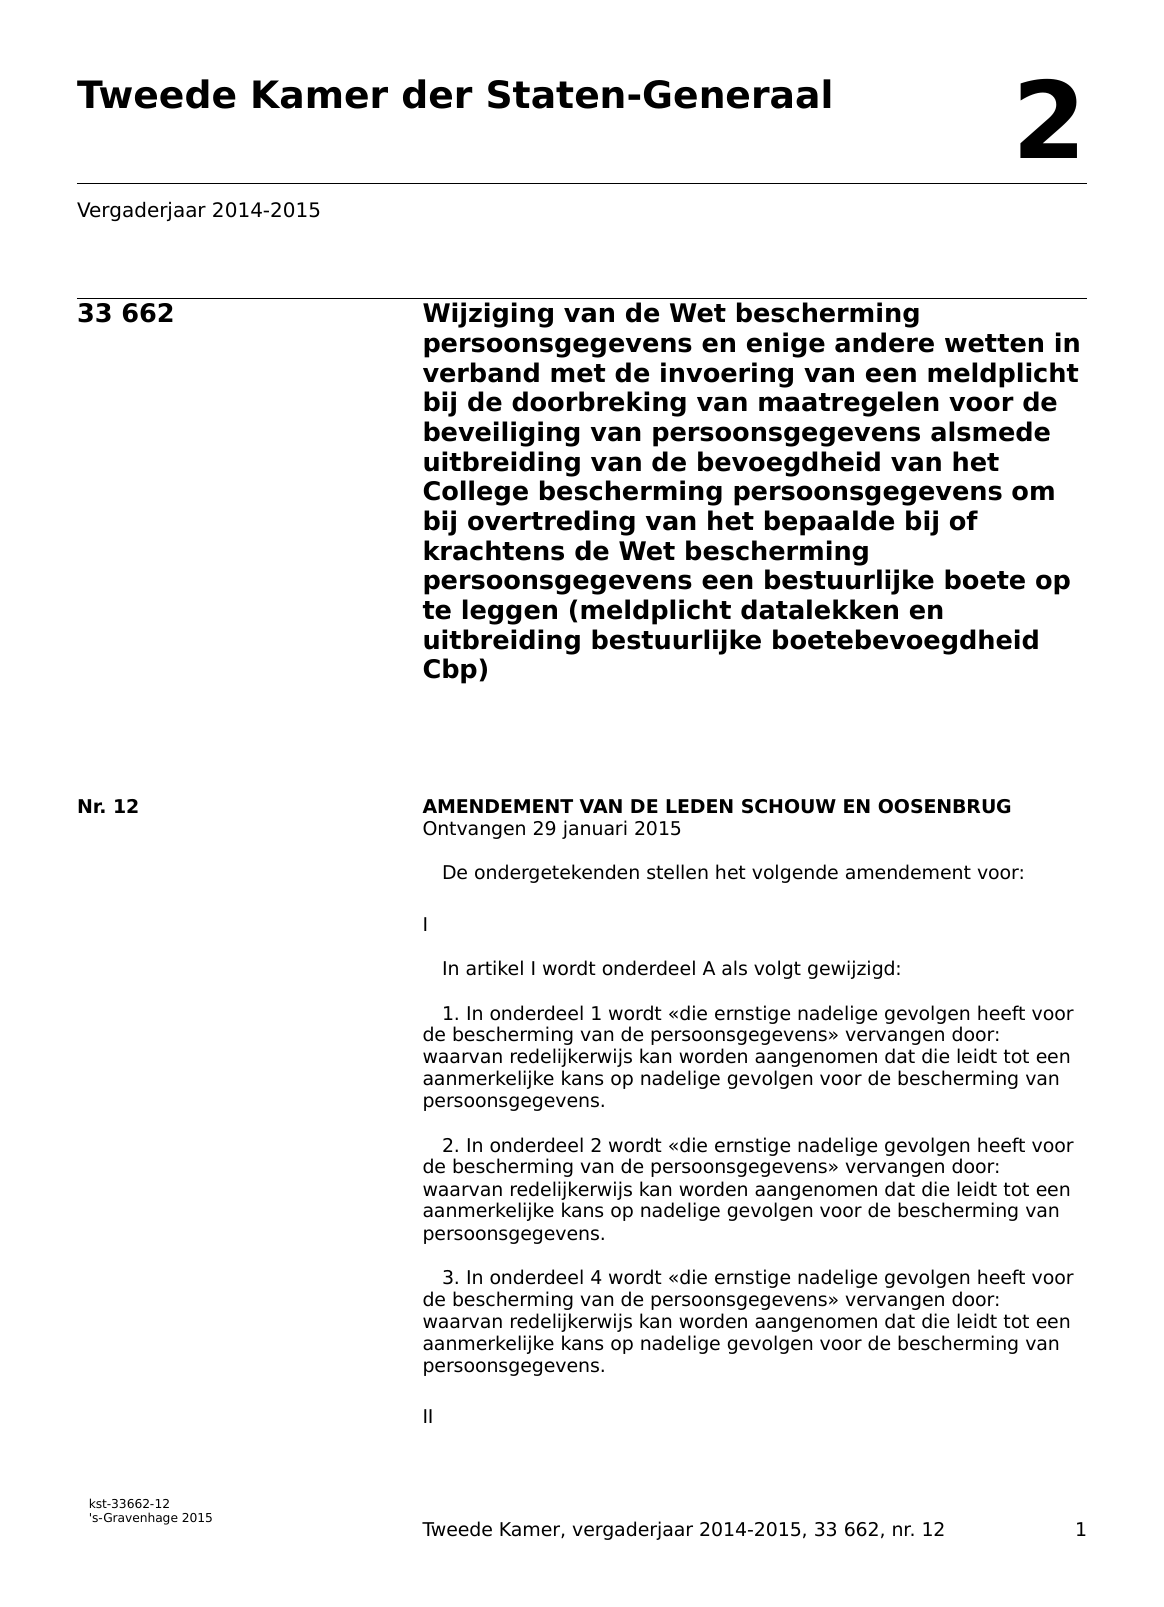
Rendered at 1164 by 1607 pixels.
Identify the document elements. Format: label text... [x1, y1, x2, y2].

table_header 2 [886, 59, 1087, 183]
text In artikel I wordt onderdeel A als volgt gewijzigd: [422, 958, 1087, 980]
subtitle I [422, 914, 1087, 936]
text 2. In onderdeel 2 wordt «die ernstige nadelige gevolgen heeft voor de bescherming van de persoonsgegevens» vervangen door: waarvan redelijkerwijs kan worden aangenomen dat die leidt tot een aanmerkelijke kans op nadelige gevolgen voor de bescherming van persoonsgegevens. [422, 1134, 1087, 1244]
text De ondergetekenden stellen het volgende amendement voor: [422, 862, 1087, 884]
text 1. In onderdeel 1 wordt «die ernstige nadelige gevolgen heeft voor de bescherming van de persoonsgegevens» vervangen door: waarvan redelijkerwijs kan worden aangenomen dat die leidt tot een aanmerkelijke kans op nadelige gevolgen voor de bescherming van persoonsgegevens. [422, 1002, 1087, 1112]
subtitle Nr. 12 AMENDEMENT VAN DE LEDEN SCHOUW EN OOSENBRUG [77, 796, 1087, 818]
table_header Tweede Kamer der Staten-Generaal [77, 59, 886, 183]
text 3. In onderdeel 4 wordt «die ernstige nadelige gevolgen heeft voor de bescherming van de persoonsgegevens» vervangen door: waarvan redelijkerwijs kan worden aangenomen dat die leidt tot een aanmerkelijke kans op nadelige gevolgen voor de bescherming van persoonsgegevens. [422, 1267, 1087, 1376]
subtitle 33 662 Wijziging van de Wet bescherming persoonsgegevens en enige andere wetten in verband met de invoering van een meldplicht bij de doorbreking van maatregelen voor de beveiliging van persoonsgegevens alsmede uitbreiding van de bevoegdheid van het College bescherming persoonsgegevens om bij overtreding van het bepaalde bij of krachtens de Wet bescherming persoonsgegevens een bestuurlijke boete op te leggen (meldplicht datalekken en uitbreiding bestuurlijke boetebevoegdheid Cbp) [77, 299, 1087, 685]
text 's-Gravenhage 2015 [88, 1511, 323, 1525]
subtitle II [422, 1406, 1087, 1428]
text Ontvangen 29 januari 2015 [422, 818, 1087, 840]
text kst-33662-12 [88, 1497, 323, 1511]
table_cell Vergaderjaar 2014-2015 [77, 184, 1087, 298]
